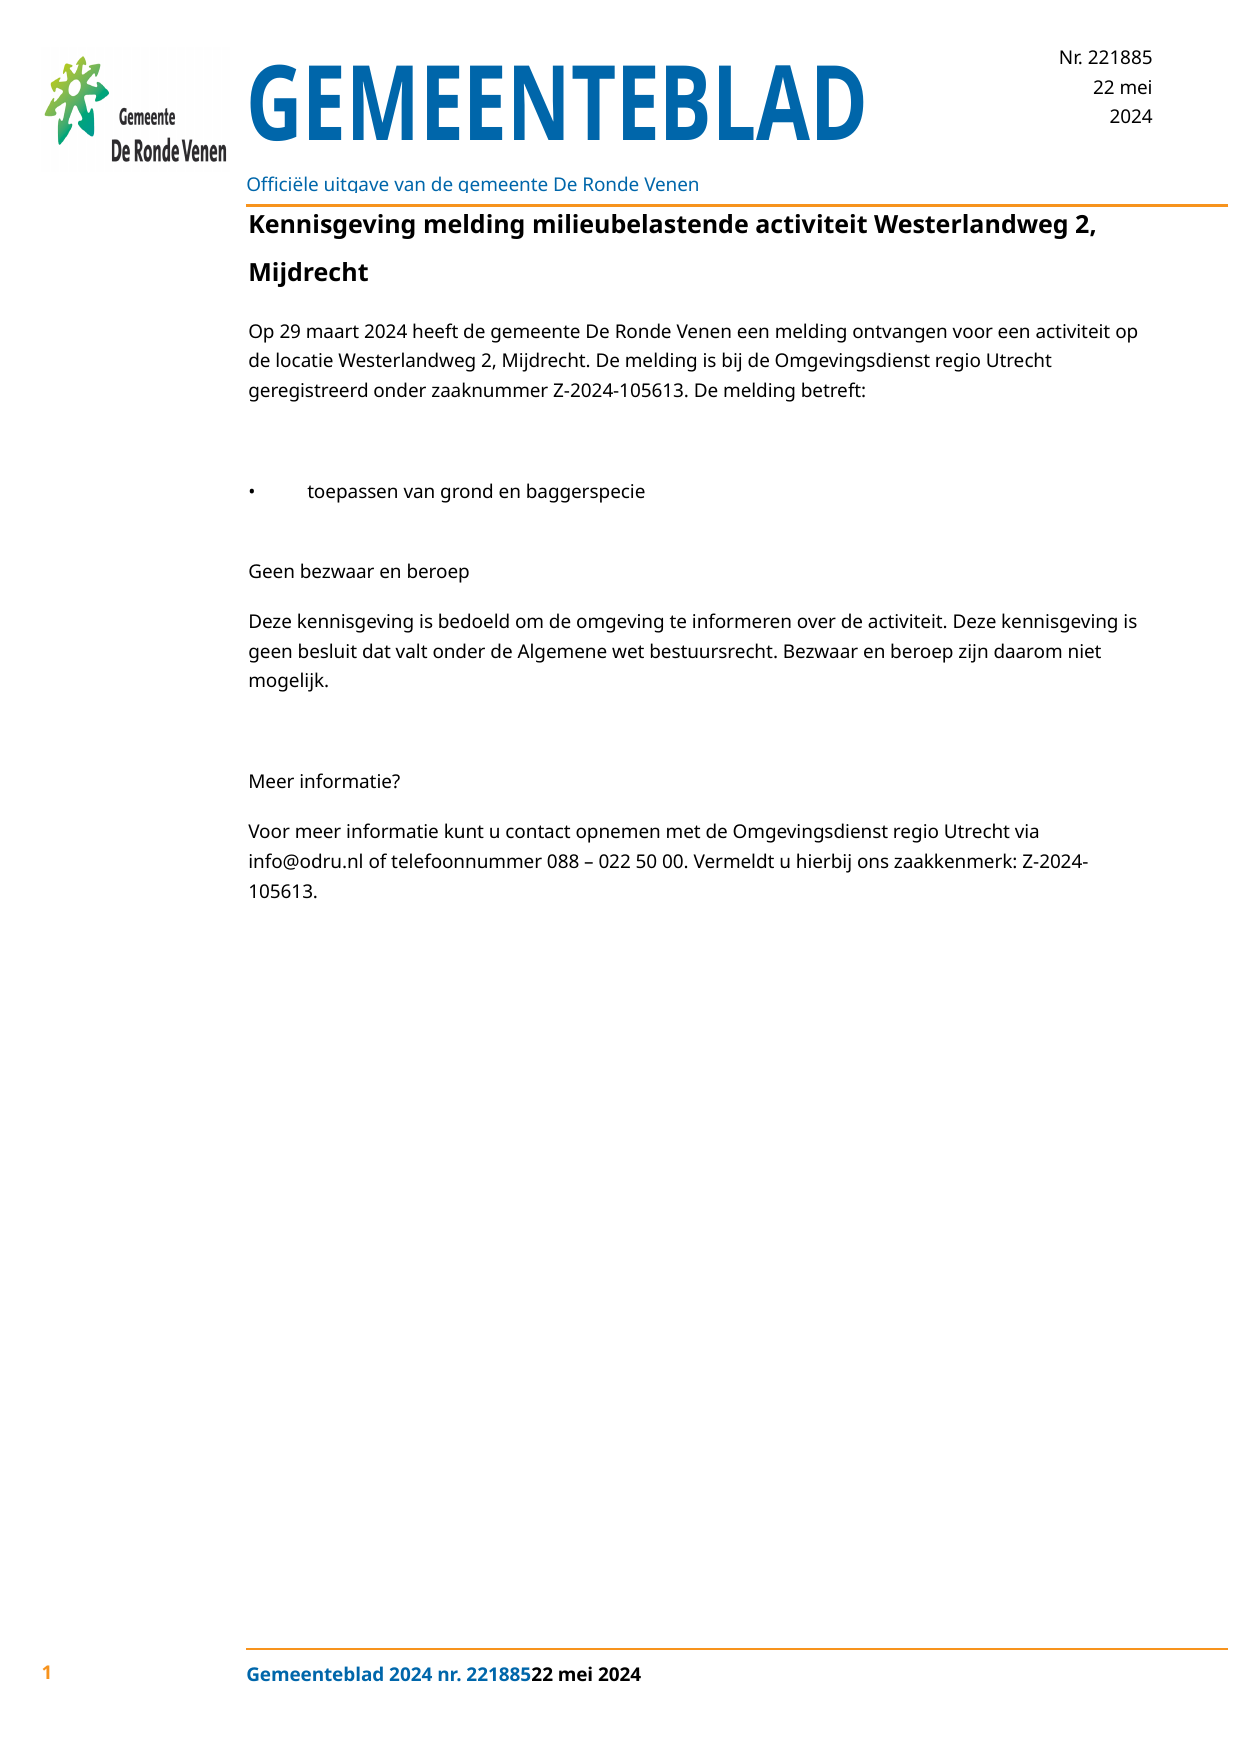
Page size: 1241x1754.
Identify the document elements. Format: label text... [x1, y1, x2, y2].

list toepassen van grond en baggerspecie [248, 478, 1152, 504]
picture [41, 47, 231, 172]
text Voor meer informatie kunt u contact opnemen met de Omgevingsdienst regio Utrecht via info@odru.nl of telefoonnummer 088 – 022 50 00. Vermeldt u hierbij ons zaakkenmerk: Z-2024-105613. [248, 819, 1152, 904]
text Deze kennisgeving is bedoeld om de omgeving te informeren over de activiteit. Deze kennisgeving is geen besluit dat valt onder de Algemene wet bestuursrecht. Bezwaar en beroep zijn daarom niet mogelijk. [248, 608, 1152, 693]
text Kennisgeving melding milieubelastende activiteit Westerlandweg 2, Mijdrecht [248, 207, 1152, 288]
text Meer informatie? [248, 768, 1152, 794]
text Geen bezwaar en beroep [248, 558, 1152, 584]
text Op 29 maart 2024 heeft de gemeente De Ronde Venen een melding ontvangen voor een activiteit op de locatie Westerlandweg 2, Mijdrecht. De melding is bij de Omgevingsdienst regio Utrecht geregistreerd onder zaaknummer Z-2024-105613. De melding betreft: [248, 318, 1152, 403]
